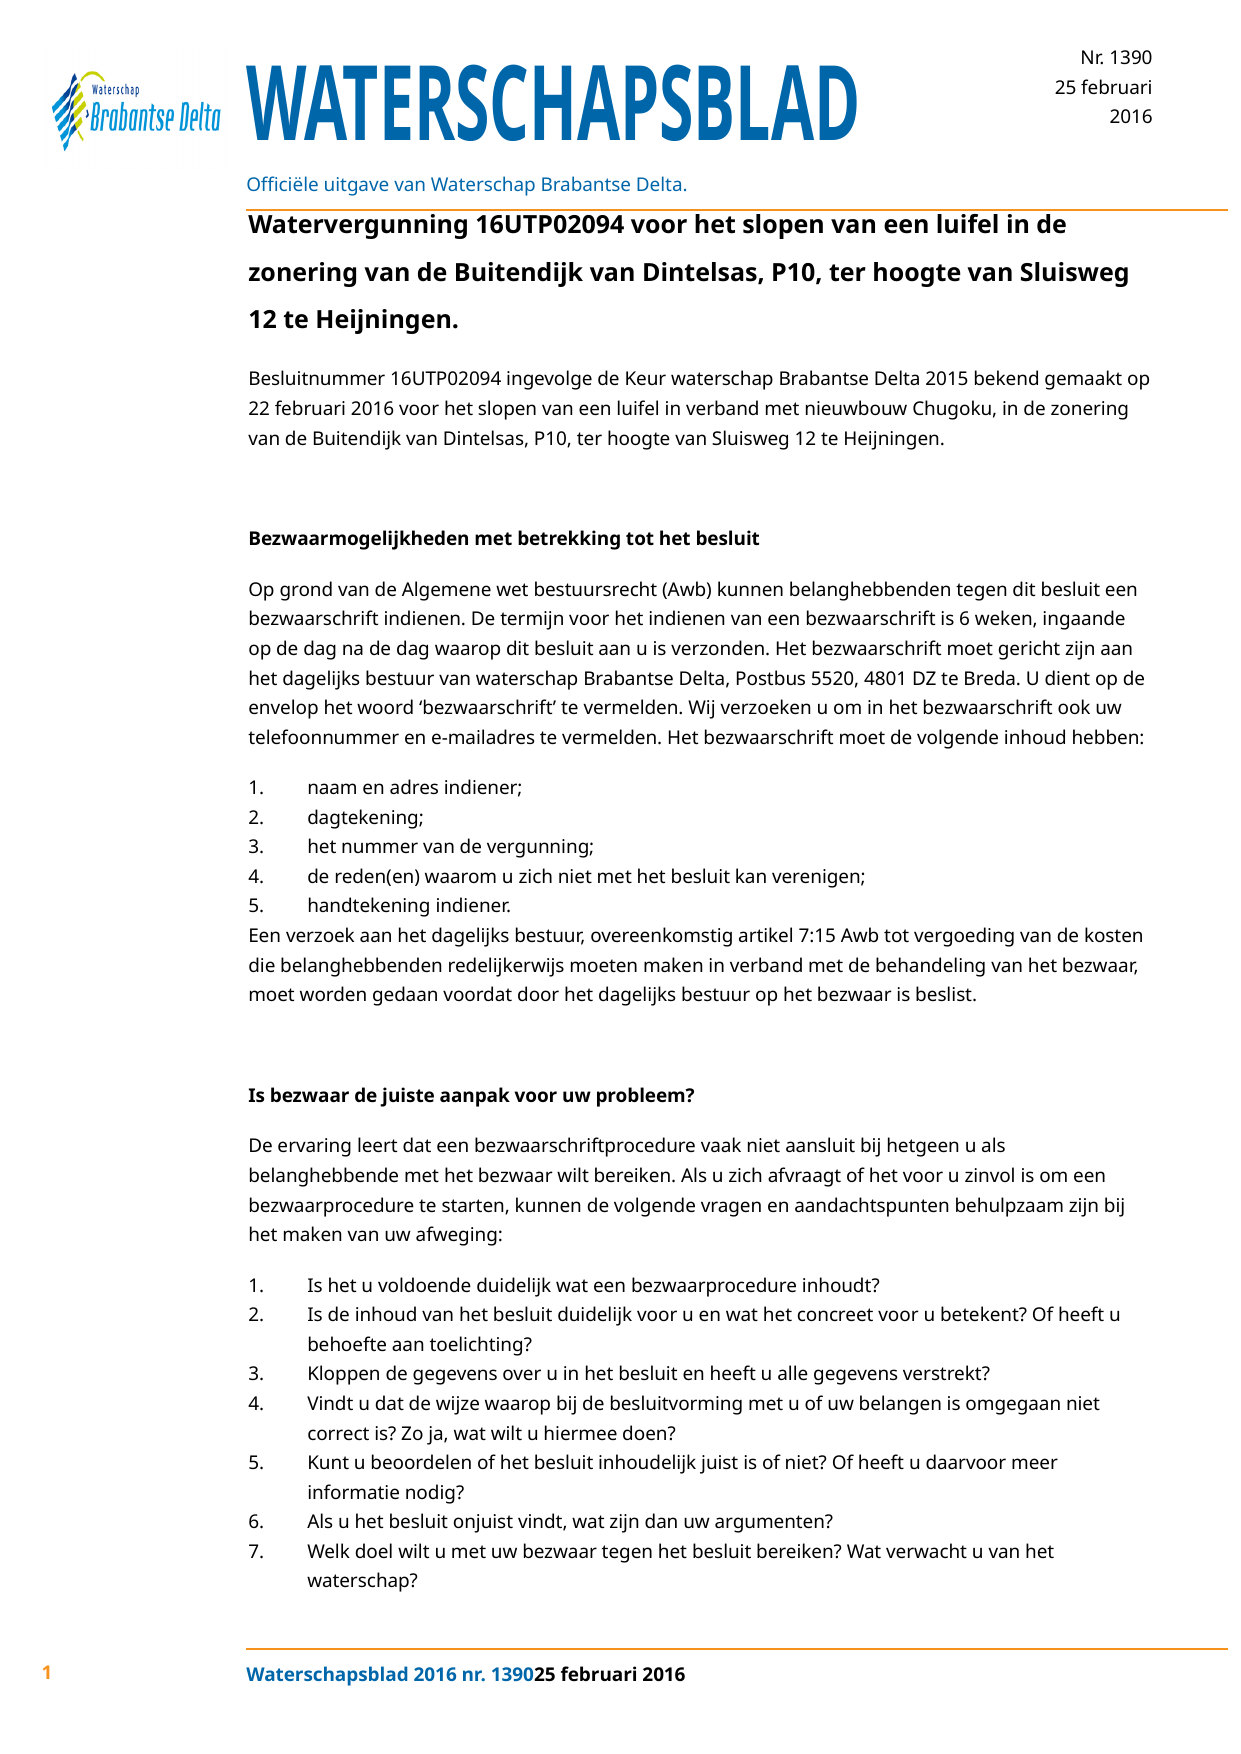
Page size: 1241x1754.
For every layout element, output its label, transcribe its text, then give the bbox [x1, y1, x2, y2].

list Welk doel wilt u met uw bezwaar tegen het besluit bereiken? Wat verwacht u van het waterschap? [248, 1538, 1152, 1593]
text Bezwaarmogelijkheden met betrekking tot het besluit [248, 526, 1152, 551]
list Kloppen de gegevens over u in het besluit en heeft u alle gegevens verstrekt? [248, 1361, 1152, 1386]
list Is het u voldoende duidelijk wat een bezwaarprocedure inhoudt? [248, 1272, 1152, 1297]
list dagtekening; [248, 804, 1152, 829]
list Is de inhoud van het besluit duidelijk voor u en wat het concreet voor u betekent? Of heeft u behoefte aan toelichting? [248, 1301, 1152, 1357]
text Besluitnummer 16UTP02094 ingevolge de Keur waterschap Brabantse Delta 2015 bekend gemaakt op 22 februari 2016 voor het slopen van een luifel in verband met nieuwbouw Chugoku, in de zonering van de Buitendijk van Dintelsas, P10, ter hoogte van Sluisweg 12 te Heijningen. [248, 366, 1152, 450]
list Kunt u beoordelen of het besluit inhoudelijk juist is of niet? Of heeft u daarvoor meer informatie nodig? [248, 1449, 1152, 1504]
text Een verzoek aan het dagelijks bestuur, overeenkomstig artikel 7:15 Awb tot vergoeding van de kosten die belanghebbenden redelijkerwijs moeten maken in verband met de behandeling van het bezwaar, moet worden gedaan voordat door het dagelijks bestuur op het bezwaar is beslist. [248, 922, 1152, 1007]
text Watervergunning 16UTP02094 voor het slopen van een luifel in de zonering van de Buitendijk van Dintelsas, P10, ter hoogte van Sluisweg 12 te Heijningen. [248, 211, 1152, 336]
text Is bezwaar de juiste aanpak voor uw probleem? [248, 1082, 1152, 1108]
list Als u het besluit onjuist vindt, wat zijn dan uw argumenten? [248, 1508, 1152, 1534]
list de reden(en) waarom u zich niet met het besluit kan verenigen; [248, 863, 1152, 889]
text Op grond van de Algemene wet bestuursrecht (Awb) kunnen belanghebbenden tegen dit besluit een bezwaarschrift indienen. De termijn voor het indienen van een bezwaarschrift is 6 weken, ingaande op de dag na de dag waarop dit besluit aan u is verzonden. Het bezwaarschrift moet gericht zijn aan het dagelijks bestuur van waterschap Brabantse Delta, Postbus 5520, 4801 DZ te Breda. U dient op de envelop het woord ‘bezwaarschrift’ te vermelden. Wij verzoeken u om in het bezwaarschrift ook uw telefoonnummer en e‑mailadres te vermelden. Het bezwaarschrift moet de volgende inhoud hebben: [248, 576, 1152, 749]
list het nummer van de vergunning; [248, 833, 1152, 859]
list handtekening indiener. [248, 893, 1152, 918]
text De ervaring leert dat een bezwaarschriftprocedure vaak niet aansluit bij hetgeen u als belanghebbende met het bezwaar wilt bereiken. Als u zich afvraagt of het voor u zinvol is om een bezwaarprocedure te starten, kunnen de volgende vragen en aandachtspunten behulpzaam zijn bij het maken van uw afweging: [248, 1133, 1152, 1247]
picture [41, 47, 231, 172]
list naam en adres indiener; [248, 774, 1152, 800]
list Vindt u dat de wijze waarop bij de besluitvorming met u of uw belangen is omgegaan niet correct is? Zo ja, wat wilt u hiermee doen? [248, 1390, 1152, 1445]
